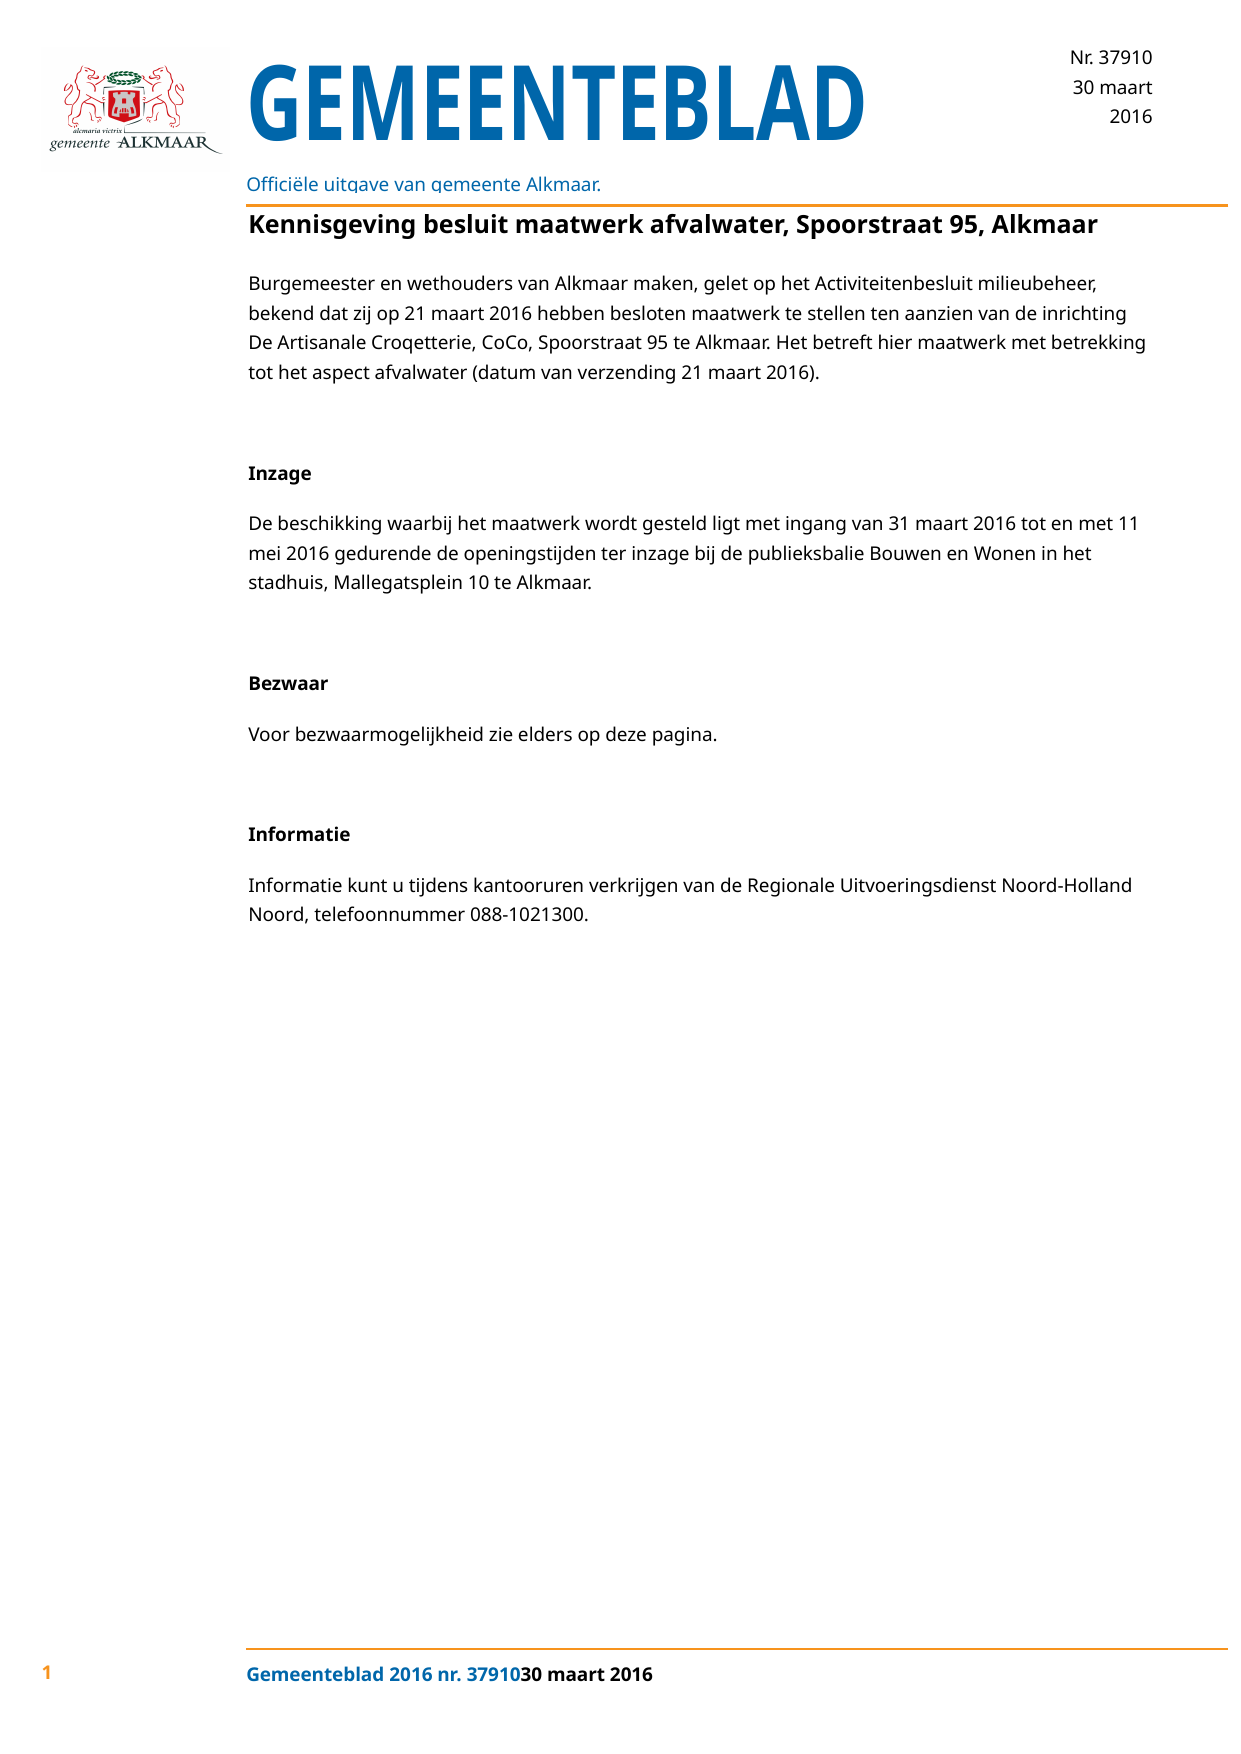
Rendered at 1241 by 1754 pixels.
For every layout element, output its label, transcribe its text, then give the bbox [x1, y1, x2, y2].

text Informatie kunt u tijdens kantooruren verkrijgen van de Regionale Uitvoeringsdienst Noord-Holland Noord, telefoonnummer 088-1021300. [248, 872, 1152, 927]
text Inzage [248, 460, 1152, 486]
text Voor bezwaarmogelijkheid zie elders op deze pagina. [248, 721, 1152, 746]
picture [41, 47, 231, 172]
text De beschikking waarbij het maatwerk wordt gesteld ligt met ingang van 31 maart 2016 tot en met 11 mei 2016 gedurende de openingstijden ter inzage bij de publieksbalie Bouwen en Wonen in het stadhuis, Mallegatsplein 10 te Alkmaar. [248, 510, 1152, 595]
text Bezwaar [248, 670, 1152, 696]
text Informatie [248, 822, 1152, 847]
text Burgemeester en wethouders van Alkmaar maken, gelet op het Activiteitenbesluit milieubeheer, bekend dat zij op 21 maart 2016 hebben besloten maatwerk te stellen ten aanzien van de inrichting De Artisanale Croqetterie, CoCo, Spoorstraat 95 te Alkmaar. Het betreft hier maatwerk met betrekking tot het aspect afvalwater (datum van verzending 21 maart 2016). [248, 270, 1152, 385]
text Kennisgeving besluit maatwerk afvalwater, Spoorstraat 95, Alkmaar [248, 207, 1152, 241]
